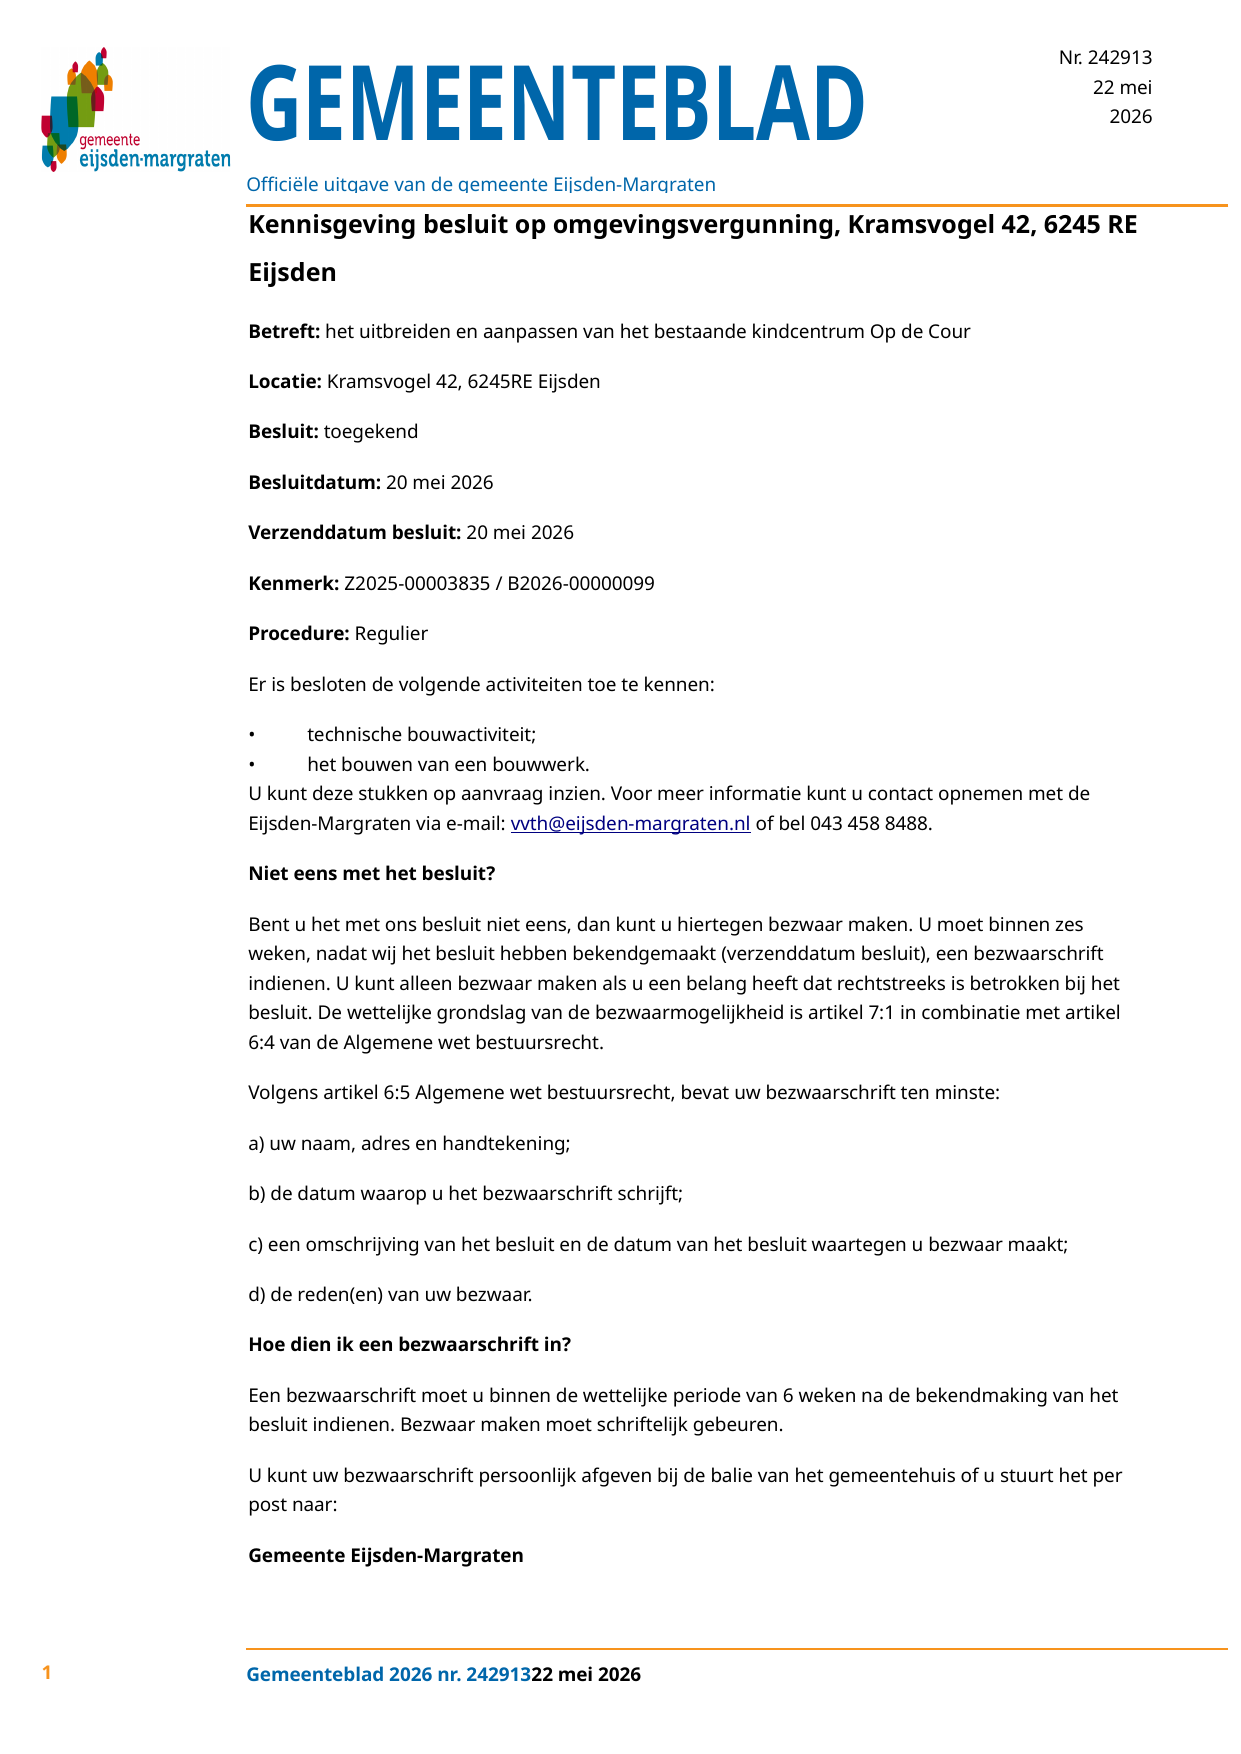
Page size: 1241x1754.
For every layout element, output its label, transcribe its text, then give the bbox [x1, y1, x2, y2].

text Volgens artikel 6:5 Algemene wet bestuursrecht, bevat uw bezwaarschrift ten minste: [248, 1079, 1152, 1105]
text Besluit: toegekend [248, 419, 1152, 444]
text c) een omschrijving van het besluit en de datum van het besluit waartegen u bezwaar maakt; [248, 1231, 1152, 1257]
picture [41, 47, 231, 172]
text Verzenddatum besluit: 20 mei 2026 [248, 519, 1152, 545]
text a) uw naam, adres en handtekening; [248, 1130, 1152, 1156]
text U kunt deze stukken op aanvraag inzien. Voor meer informatie kunt u contact opnemen met de Eijsden-Margraten via e-mail: vvth@eijsden-margraten.nl of bel 043 458 8488. [248, 780, 1152, 836]
text Betreft: het uitbreiden en aanpassen van het bestaande kindcentrum Op de Cour [248, 318, 1152, 344]
text Kenmerk: Z2025-00003835 / B2026-00000099 [248, 570, 1152, 596]
text Procedure: Regulier [248, 620, 1152, 646]
text Kennisgeving besluit op omgevingsvergunning, Kramsvogel 42, 6245 RE Eijsden [248, 207, 1152, 288]
text Locatie: Kramsvogel 42, 6245RE Eijsden [248, 368, 1152, 394]
text U kunt uw bezwaarschrift persoonlijk afgeven bij de balie van het gemeentehuis of u stuurt het per post naar: [248, 1462, 1152, 1517]
text b) de datum waarop u het bezwaarschrift schrijft; [248, 1180, 1152, 1206]
text Bent u het met ons besluit niet eens, dan kunt u hiertegen bezwaar maken. U moet binnen zes weken, nadat wij het besluit hebben bekendgemaakt (verzenddatum besluit), een bezwaarschrift indienen. U kunt alleen bezwaar maken als u een belang heeft dat rechtstreeks is betrokken bij het besluit. De wettelijke grondslag van de bezwaarmogelijkheid is artikel 7:1 in combinatie met artikel 6:4 van de Algemene wet bestuursrecht. [248, 911, 1152, 1055]
text Een bezwaarschrift moet u binnen de wettelijke periode van 6 weken na de bekendmaking van het besluit indienen. Bezwaar maken moet schriftelijk gebeuren. [248, 1382, 1152, 1437]
text d) de reden(en) van uw bezwaar. [248, 1281, 1152, 1307]
list technische bouwactiviteit; [248, 721, 1152, 747]
text Niet eens met het besluit? [248, 860, 1152, 886]
text Hoe dien ik een bezwaarschrift in? [248, 1332, 1152, 1357]
text Besluitdatum: 20 mei 2026 [248, 469, 1152, 495]
list het bouwen van een bouwwerk. [248, 751, 1152, 777]
text Gemeente Eijsden-Margraten [248, 1542, 1152, 1568]
text Er is besloten de volgende activiteiten toe te kennen: [248, 671, 1152, 697]
